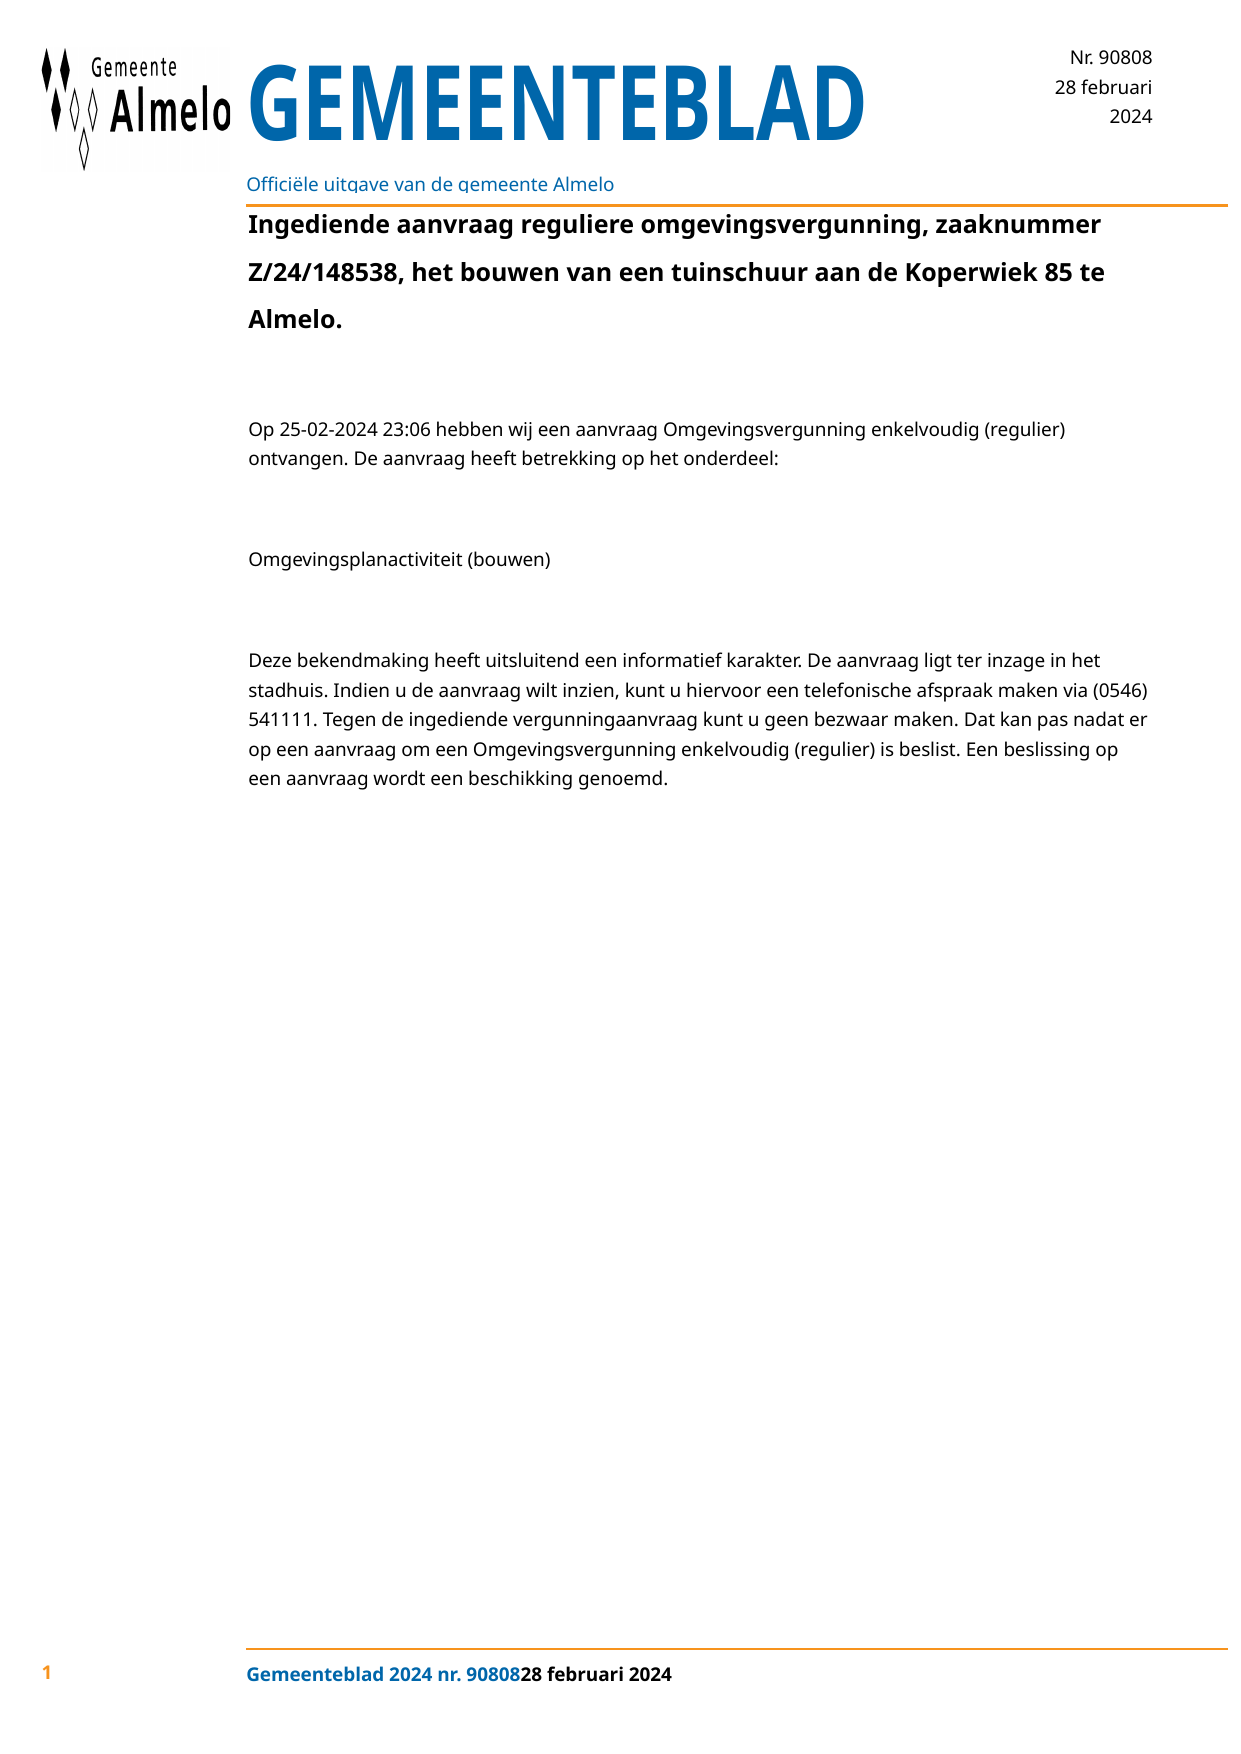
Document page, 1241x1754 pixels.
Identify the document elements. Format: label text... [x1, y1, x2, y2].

text Op 25-02-2024 23:06 hebben wij een aanvraag Omgevingsvergunning enkelvoudig (regulier) ontvangen. De aanvraag heeft betrekking op het onderdeel: [248, 416, 1152, 471]
text Deze bekendmaking heeft uitsluitend een informatief karakter. De aanvraag ligt ter inzage in het stadhuis. Indien u de aanvraag wilt inzien, kunt u hiervoor een telefonische afspraak maken via (0546) 541111. Tegen de ingediende vergunningaanvraag kunt u geen bezwaar maken. Dat kan pas nadat er op een aanvraag om een Omgevingsvergunning enkelvoudig (regulier) is beslist. Een beslissing op een aanvraag wordt een beschikking genoemd. [248, 647, 1152, 791]
text Ingediende aanvraag reguliere omgevingsvergunning, zaaknummer Z/24/148538, het bouwen van een tuinschuur aan de Koperwiek 85 te Almelo. [248, 207, 1152, 336]
picture [41, 47, 231, 172]
text Omgevingsplanactiviteit (bouwen) [248, 546, 1152, 572]
